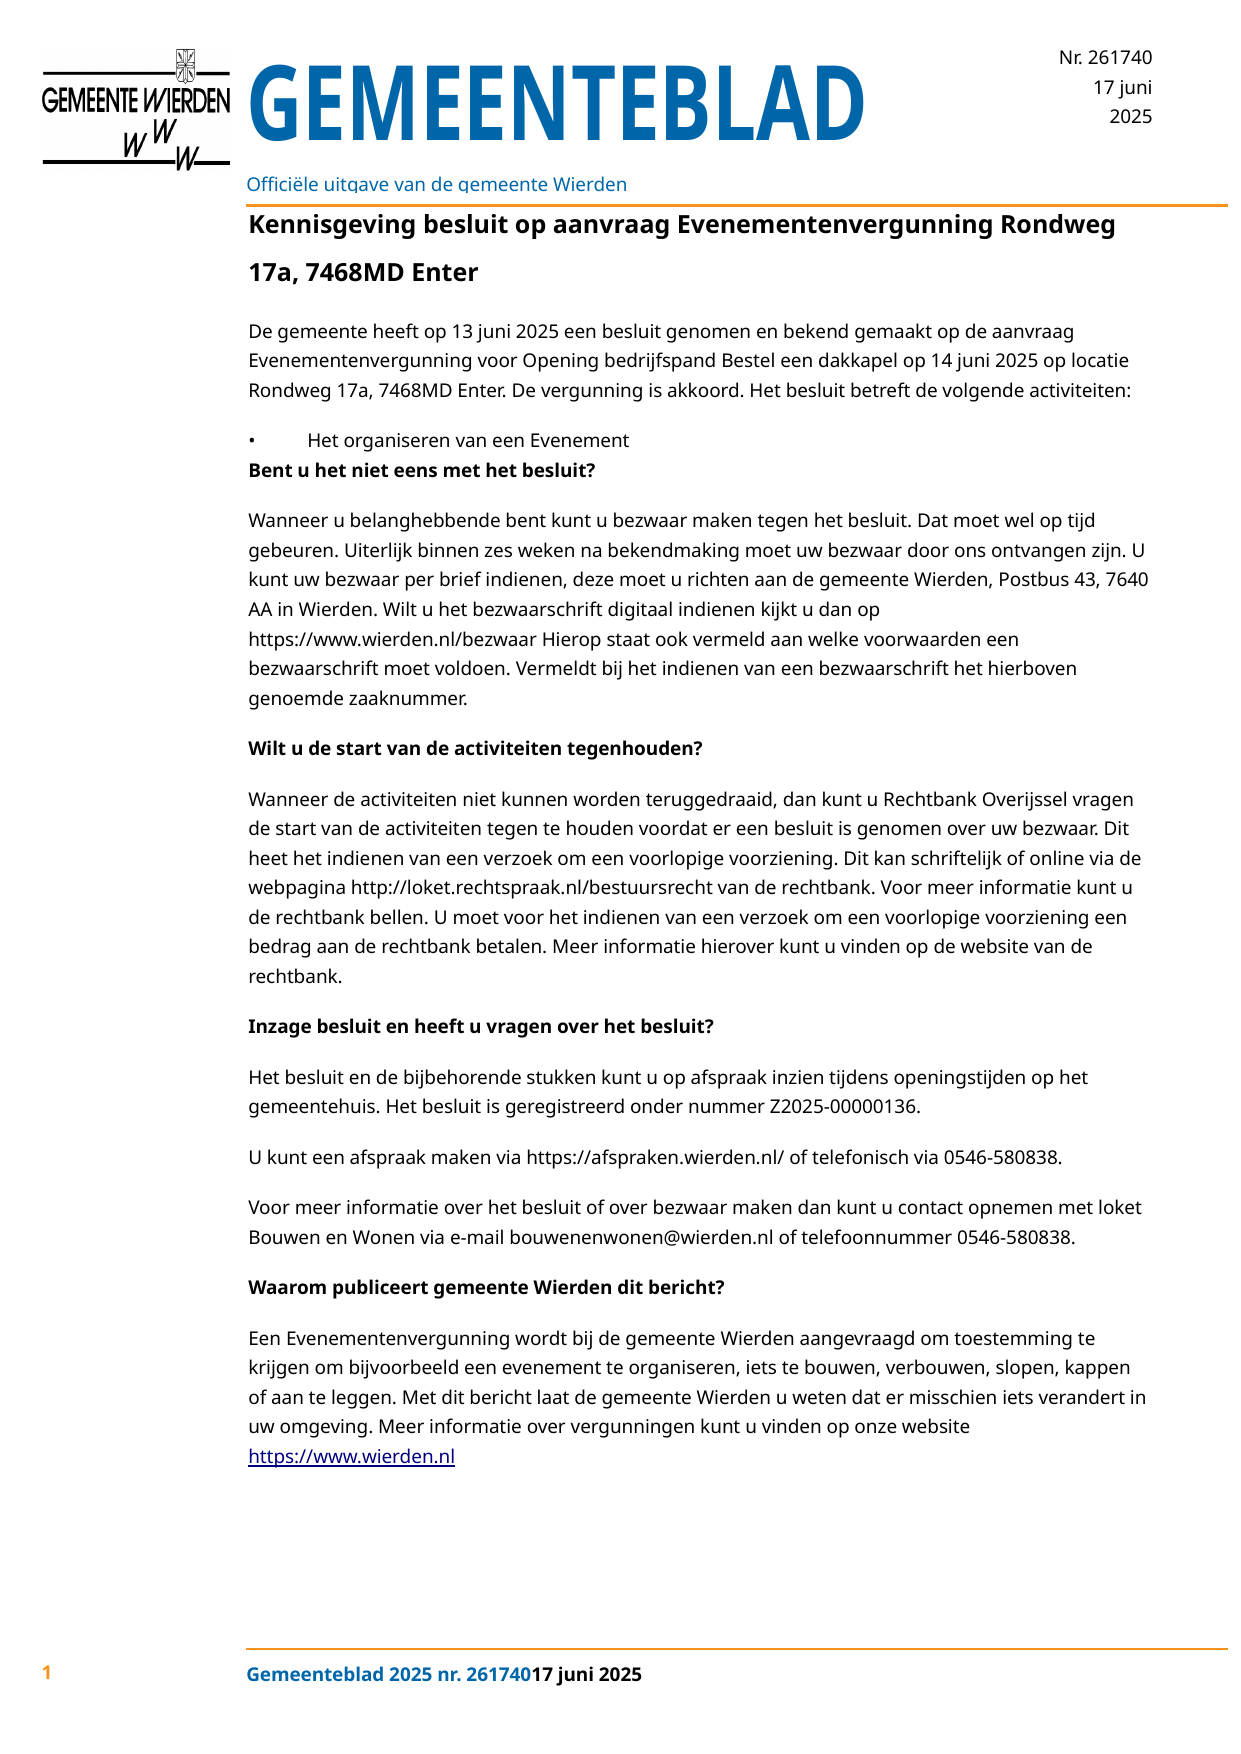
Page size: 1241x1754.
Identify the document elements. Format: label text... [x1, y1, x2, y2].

text Een Evenementenvergunning wordt bij de gemeente Wierden aangevraagd om toestemming te krijgen om bijvoorbeeld een evenement te organiseren, iets te bouwen, verbouwen, slopen, kappen of aan te leggen. Met dit bericht laat de gemeente Wierden u weten dat er misschien iets verandert in uw omgeving. Meer informatie over vergunningen kunt u vinden op onze website https://www.wierden.nl [248, 1325, 1152, 1469]
text Waarom publiceert gemeente Wierden dit bericht? [248, 1274, 1152, 1300]
picture [41, 47, 231, 172]
text Wanneer u belanghebbende bent kunt u bezwaar maken tegen het besluit. Dat moet wel op tijd gebeuren. Uiterlijk binnen zes weken na bekendmaking moet uw bezwaar door ons ontvangen zijn. U kunt uw bezwaar per brief indienen, deze moet u richten aan de gemeente Wierden, Postbus 43, 7640 AA in Wierden. Wilt u het bezwaarschrift digitaal indienen kijkt u dan op https://www.wierden.nl/bezwaar Hierop staat ook vermeld aan welke voorwaarden een bezwaarschrift moet voldoen. Vermeldt bij het indienen van een bezwaarschrift het hierboven genoemde zaaknummer. [248, 507, 1152, 711]
text Het besluit en de bijbehorende stukken kunt u op afspraak inzien tijdens openingstijden op het gemeentehuis. Het besluit is geregistreerd onder nummer Z2025-00000136. [248, 1064, 1152, 1119]
text De gemeente heeft op 13 juni 2025 een besluit genomen en bekend gemaakt op de aanvraag Evenementenvergunning voor Opening bedrijfspand Bestel een dakkapel op 14 juni 2025 op locatie Rondweg 17a, 7468MD Enter. De vergunning is akkoord. Het besluit betreft de volgende activiteiten: [248, 318, 1152, 403]
text Wanneer de activiteiten niet kunnen worden teruggedraaid, dan kunt u Rechtbank Overijssel vragen de start van de activiteiten tegen te houden voordat er een besluit is genomen over uw bezwaar. Dit heet het indienen van een verzoek om een voorlopige voorziening. Dit kan schriftelijk of online via de webpagina http://loket.rechtspraak.nl/bestuursrecht van de rechtbank. Voor meer informatie kunt u de rechtbank bellen. U moet voor het indienen van een verzoek om een voorlopige voorziening een bedrag aan de rechtbank betalen. Meer informatie hierover kunt u vinden op de website van de rechtbank. [248, 786, 1152, 989]
text Inzage besluit en heeft u vragen over het besluit? [248, 1014, 1152, 1039]
text Bent u het niet eens met het besluit? [248, 457, 1152, 483]
list Het organiseren van een Evenement [248, 427, 1152, 453]
text U kunt een afspraak maken via https://afspraken.wierden.nl/ of telefonisch via 0546-580838. [248, 1144, 1152, 1170]
text Wilt u de start van de activiteiten tegenhouden? [248, 735, 1152, 761]
text Kennisgeving besluit op aanvraag Evenementenvergunning Rondweg 17a, 7468MD Enter [248, 207, 1152, 288]
text Voor meer informatie over het besluit of over bezwaar maken dan kunt u contact opnemen met loket Bouwen en Wonen via e-mail bouwenenwonen@wierden.nl of telefoonnummer 0546-580838. [248, 1194, 1152, 1250]
